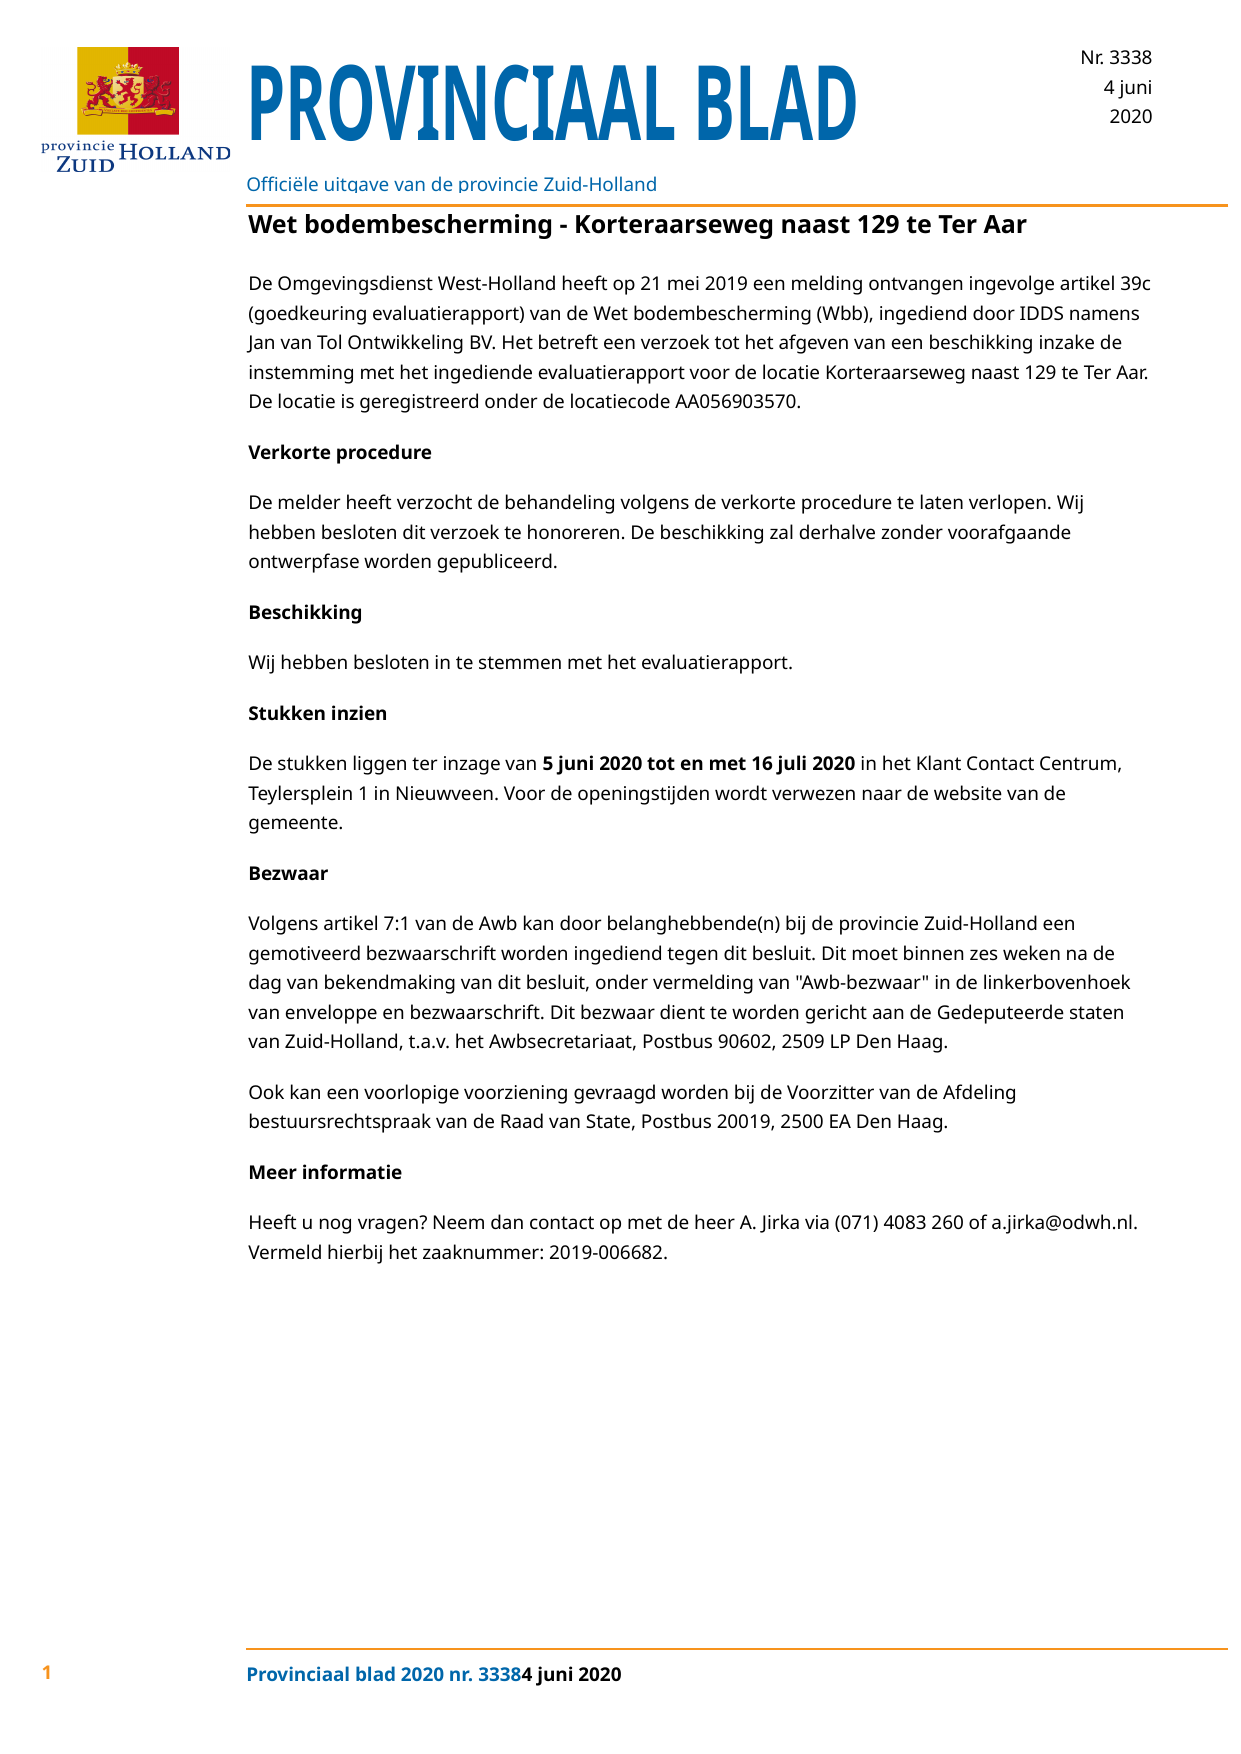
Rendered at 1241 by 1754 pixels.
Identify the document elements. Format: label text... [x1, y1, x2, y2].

text Wet bodembescherming - Korteraarseweg naast 129 te Ter Aar [248, 207, 1152, 241]
text Verkorte procedure [248, 439, 1152, 465]
text Bezwaar [248, 860, 1152, 886]
text De stukken liggen ter inzage van 5 juni 2020 tot en met 16 juli 2020 in het Klant Contact Centrum, Teylersplein 1 in Nieuwveen. Voor de openingstijden wordt verwezen naar de website van de gemeente. [248, 750, 1152, 835]
text Stukken inzien [248, 700, 1152, 726]
text Meer informatie [248, 1159, 1152, 1185]
text Heeft u nog vragen? Neem dan contact op met de heer A. Jirka via (071) 4083 260 of a.jirka@odwh.nl. Vermeld hierbij het zaaknummer: 2019-006682. [248, 1209, 1152, 1265]
text Volgens artikel 7:1 van de Awb kan door belanghebbende(n) bij de provincie Zuid-Holland een gemotiveerd bezwaarschrift worden ingediend tegen dit besluit. Dit moet binnen zes weken na de dag van bekendmaking van dit besluit, onder vermelding van "Awb-bezwaar" in de linkerbovenhoek van enveloppe en bezwaarschrift. Dit bezwaar dient te worden gericht aan de Gedeputeerde staten van Zuid-Holland, t.a.v. het Awbsecretariaat, Postbus 90602, 2509 LP Den Haag. [248, 910, 1152, 1054]
picture [41, 47, 231, 172]
text Ook kan een voorlopige voorziening gevraagd worden bij de Voorzitter van de Afdeling bestuursrechtspraak van de Raad van State, Postbus 20019, 2500 EA Den Haag. [248, 1079, 1152, 1134]
text Wij hebben besloten in te stemmen met het evaluatierapport. [248, 649, 1152, 675]
text De melder heeft verzocht de behandeling volgens de verkorte procedure te laten verlopen. Wij hebben besloten dit verzoek te honoreren. De beschikking zal derhalve zonder voorafgaande ontwerpfase worden gepubliceerd. [248, 489, 1152, 574]
text Beschikking [248, 599, 1152, 625]
text De Omgevingsdienst West-Holland heeft op 21 mei 2019 een melding ontvangen ingevolge artikel 39c (goedkeuring evaluatierapport) van de Wet bodembescherming (Wbb), ingediend door IDDS namens Jan van Tol Ontwikkeling BV. Het betreft een verzoek tot het afgeven van een beschikking inzake de instemming met het ingediende evaluatierapport voor de locatie Korteraarseweg naast 129 te Ter Aar. De locatie is geregistreerd onder de locatiecode AA056903570. [248, 270, 1152, 414]
